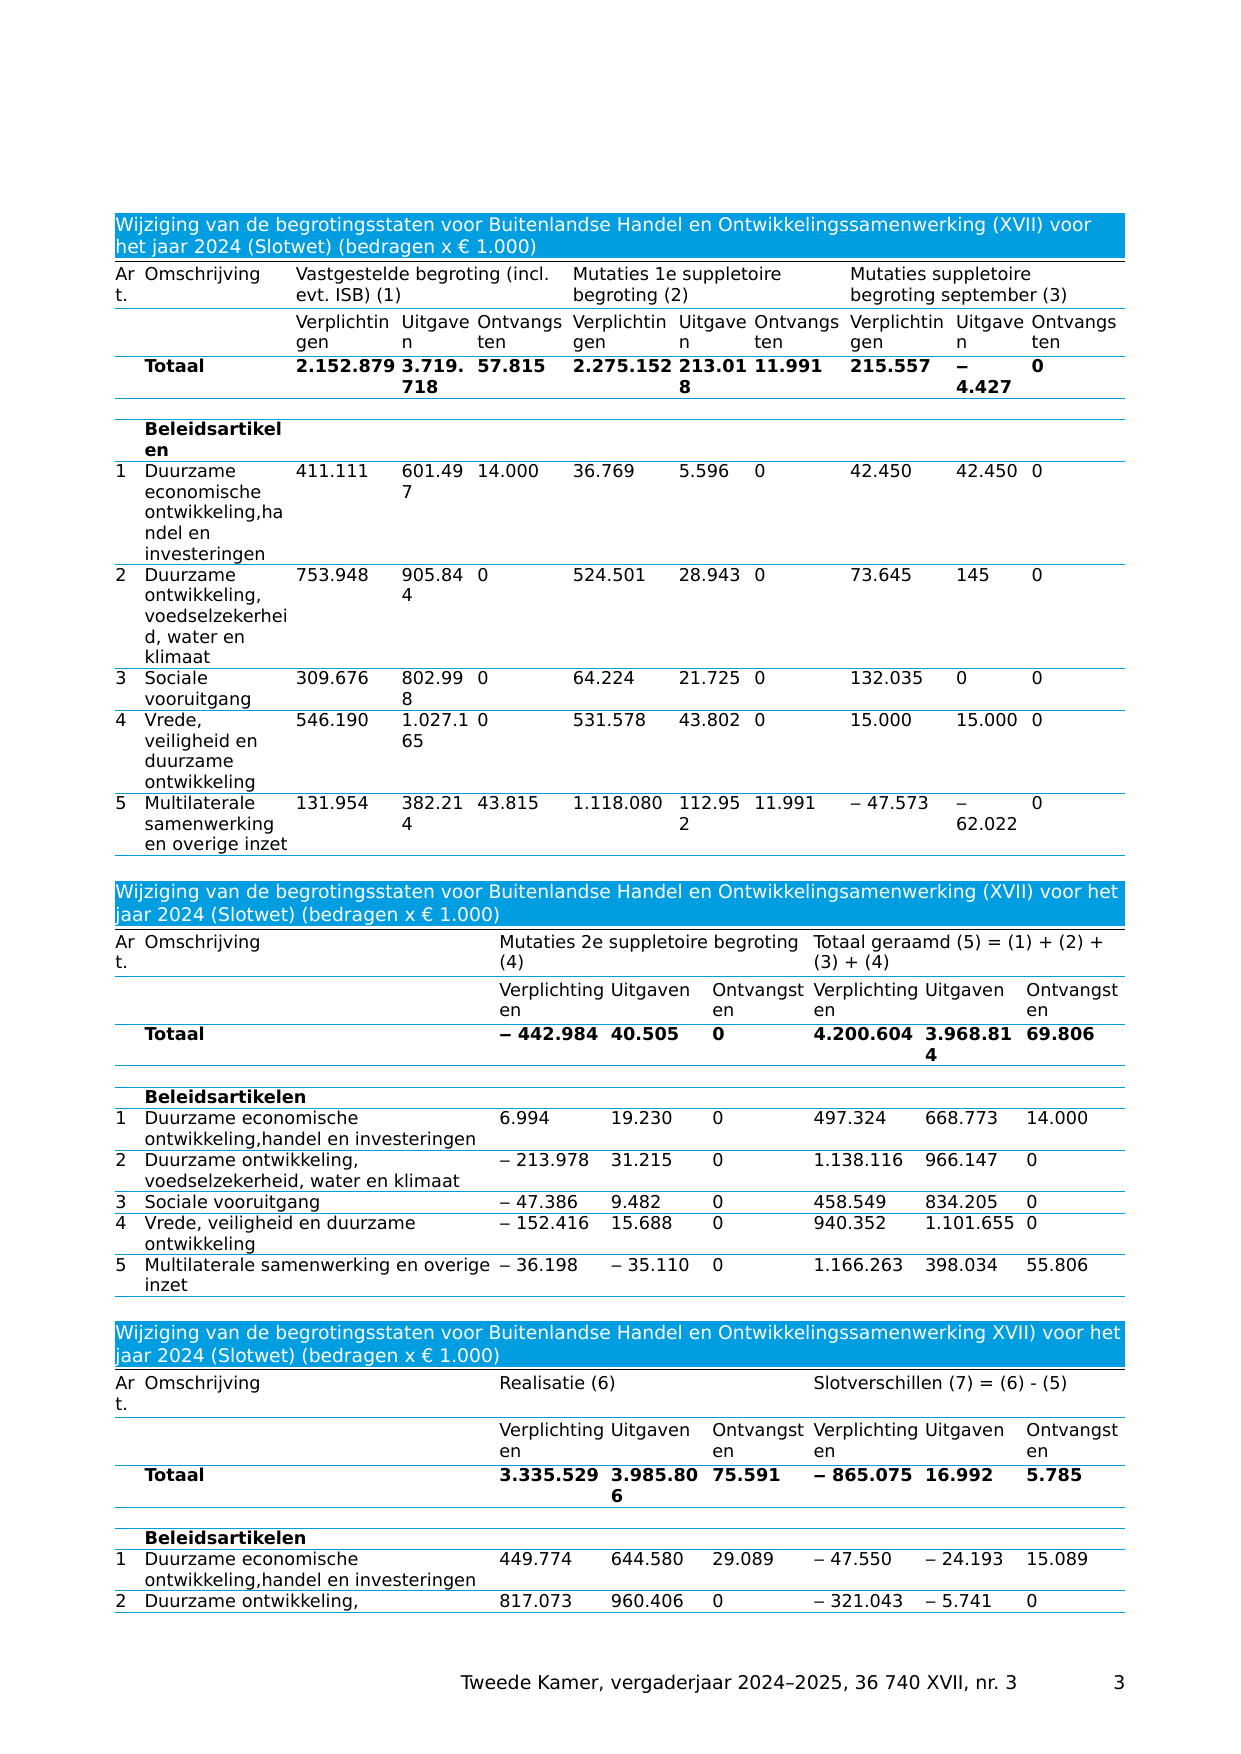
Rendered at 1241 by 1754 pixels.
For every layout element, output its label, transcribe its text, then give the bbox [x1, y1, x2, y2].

table_cell [141, 1418, 496, 1464]
table_cell 0 [474, 711, 570, 793]
table_cell [115, 977, 141, 1024]
table_cell Omschrijving [141, 930, 496, 976]
table_cell [608, 1529, 709, 1549]
table_cell 601.497 [399, 462, 474, 564]
table_cell Ontvangsten [474, 309, 570, 356]
table_cell 940.352 [810, 1214, 922, 1254]
table_cell 382.214 [399, 794, 474, 855]
table_cell [115, 1466, 141, 1506]
table_cell 817.073 [496, 1591, 608, 1612]
table_cell Beleidsartikelen [141, 1529, 496, 1549]
table_cell 0 [751, 711, 847, 793]
table_cell 42.450 [847, 462, 953, 564]
table_cell [293, 420, 398, 461]
table_cell 5 [115, 1255, 141, 1296]
table_cell 668.773 [922, 1109, 1023, 1149]
table_cell 0 [1023, 1214, 1125, 1254]
table_cell [115, 420, 141, 461]
table_cell [847, 420, 953, 461]
table_cell Ontvangsten [1023, 1418, 1125, 1464]
table_cell Mutaties suppletoire begroting september (3) [847, 262, 1125, 308]
table_cell 0 [709, 1214, 810, 1254]
table_cell 21.725 [676, 669, 751, 709]
table_cell [1023, 1529, 1125, 1549]
table_cell 0 [751, 565, 847, 668]
table_cell 0 [1029, 565, 1125, 668]
table_cell 16.992 [922, 1466, 1023, 1506]
table_cell [676, 399, 751, 419]
table_cell 15.688 [608, 1214, 709, 1254]
table_cell [709, 1066, 810, 1087]
table_cell [608, 1066, 709, 1087]
table_cell [1023, 1508, 1125, 1527]
table_cell [751, 420, 847, 461]
table_cell ‒ 47.573 [847, 794, 953, 855]
table_cell [115, 1025, 141, 1065]
table_cell Uitgaven [399, 309, 474, 356]
table_cell 9.482 [608, 1192, 709, 1212]
table_cell 1.118.080 [570, 794, 676, 855]
table_cell [496, 1508, 608, 1527]
table_cell 0 [751, 669, 847, 709]
table_cell Uitgaven [676, 309, 751, 356]
table_cell Duurzame economische ontwikkeling,handel en investeringen [141, 1109, 496, 1149]
table_cell 55.806 [1023, 1255, 1125, 1296]
table_cell [709, 1529, 810, 1549]
table_cell [141, 977, 496, 1024]
table_cell [115, 1088, 141, 1108]
table_cell ‒ 321.043 [810, 1591, 922, 1612]
table_cell Ontvangsten [1029, 309, 1125, 356]
table_cell 36.769 [570, 462, 676, 564]
table_cell 43.815 [474, 794, 570, 855]
table_cell ‒ 35.110 [608, 1255, 709, 1296]
table_cell [115, 357, 141, 398]
table_cell 145 [953, 565, 1028, 668]
table_cell Vrede, veiligheid en duurzame ontwikkeling [141, 1214, 496, 1254]
table_cell 15.089 [1023, 1550, 1125, 1590]
table_cell [709, 1088, 810, 1108]
table_cell 43.802 [676, 711, 751, 793]
table_cell 753.948 [293, 565, 398, 668]
table_cell 69.806 [1023, 1025, 1125, 1065]
table_cell Totaal geraamd (5) = (1) + (2) + (3) + (4) [810, 930, 1125, 976]
table_cell [115, 1066, 141, 1087]
table_cell Duurzame ontwikkeling, voedselzekerheid, water en klimaat [141, 1151, 496, 1191]
table_cell 1 [115, 462, 141, 564]
table_cell ‒ 24.193 [922, 1550, 1023, 1590]
table_cell 309.676 [293, 669, 398, 709]
table_cell 960.406 [608, 1591, 709, 1612]
table_cell [922, 1066, 1023, 1087]
table_cell 11.991 [751, 357, 847, 398]
table_cell 4 [115, 711, 141, 793]
table_cell 3 [115, 669, 141, 709]
table_cell ‒ 47.550 [810, 1550, 922, 1590]
table_cell [115, 399, 141, 419]
table_cell 0 [709, 1109, 810, 1149]
table_cell 0 [1023, 1151, 1125, 1191]
table_cell 31.215 [608, 1151, 709, 1191]
table_cell [141, 399, 293, 419]
table_cell [115, 309, 141, 356]
table_cell 0 [474, 565, 570, 668]
table_cell Uitgaven [953, 309, 1028, 356]
table_cell 398.034 [922, 1255, 1023, 1296]
table_cell [953, 399, 1028, 419]
table_cell 411.111 [293, 462, 398, 564]
table_cell [847, 399, 953, 419]
table_cell 2 [115, 565, 141, 668]
table_cell 132.035 [847, 669, 953, 709]
table_cell Totaal [141, 1466, 496, 1506]
table_cell Vastgestelde begroting (incl. evt. ISB) (1) [293, 262, 570, 308]
table_cell Verplichtingen [570, 309, 676, 356]
table_cell 834.205 [922, 1192, 1023, 1212]
table_cell Beleidsartikelen [141, 420, 293, 461]
table_cell 1.027.165 [399, 711, 474, 793]
table_cell 524.501 [570, 565, 676, 668]
table_cell 0 [1029, 669, 1125, 709]
table_cell 3.985.806 [608, 1466, 709, 1506]
table_cell 0 [709, 1192, 810, 1212]
table_cell 0 [709, 1255, 810, 1296]
table_cell Realisatie (6) [496, 1370, 810, 1417]
table_cell 112.952 [676, 794, 751, 855]
table_cell [810, 1088, 922, 1108]
table_cell 5.785 [1023, 1466, 1125, 1506]
table_cell 6.994 [496, 1109, 608, 1149]
table_cell Ontvangsten [751, 309, 847, 356]
table_cell 0 [1023, 1192, 1125, 1212]
table_cell Duurzame ontwikkeling, [141, 1591, 496, 1612]
table_cell 215.557 [847, 357, 953, 398]
table_cell Verplichtingen [496, 1418, 608, 1464]
table_cell [810, 1066, 922, 1087]
table_cell 531.578 [570, 711, 676, 793]
table_cell 0 [953, 669, 1028, 709]
table_cell [141, 309, 293, 356]
table_cell Ontvangsten [709, 1418, 810, 1464]
table_cell 1.138.116 [810, 1151, 922, 1191]
table_cell [1029, 420, 1125, 461]
table_cell 0 [709, 1591, 810, 1612]
table_cell 1.101.655 [922, 1214, 1023, 1254]
table_cell Duurzame economische ontwikkeling,handel en investeringen [141, 462, 293, 564]
table_cell [293, 399, 398, 419]
table_cell Mutaties 2e suppletoire begroting (4) [496, 930, 810, 976]
table_cell Verplichtingen [810, 1418, 922, 1464]
table_cell 802.998 [399, 669, 474, 709]
table_cell [751, 399, 847, 419]
table_cell [676, 420, 751, 461]
table_cell Totaal [141, 357, 293, 398]
table_cell Uitgaven [608, 977, 709, 1024]
table_cell 0 [751, 462, 847, 564]
table_cell [922, 1529, 1023, 1549]
table_cell 0 [1029, 462, 1125, 564]
table_cell 3.335.529 [496, 1466, 608, 1506]
table_cell Verplichtingen [496, 977, 608, 1024]
table_cell Verplichtingen [293, 309, 398, 356]
table_cell Art. [115, 262, 141, 308]
table_cell 19.230 [608, 1109, 709, 1149]
table_cell 4.200.604 [810, 1025, 922, 1065]
table_cell [570, 420, 676, 461]
table_cell [608, 1088, 709, 1108]
table_cell [922, 1088, 1023, 1108]
table_cell [1029, 399, 1125, 419]
table_cell 57.815 [474, 357, 570, 398]
table_cell [1023, 1088, 1125, 1108]
table_cell [570, 399, 676, 419]
table_cell 4 [115, 1214, 141, 1254]
table_cell Sociale vooruitgang [141, 1192, 496, 1212]
table_cell Duurzame economische ontwikkeling,handel en investeringen [141, 1550, 496, 1590]
table_cell 0 [474, 669, 570, 709]
table_cell ‒ 865.075 [810, 1466, 922, 1506]
table_cell [115, 1508, 141, 1527]
table_cell 497.324 [810, 1109, 922, 1149]
table_cell ‒ 4.427 [953, 357, 1028, 398]
table_cell [399, 420, 474, 461]
table_cell [922, 1508, 1023, 1527]
table_cell [953, 420, 1028, 461]
table_cell Duurzame ontwikkeling, voedselzekerheid, water en klimaat [141, 565, 293, 668]
table_cell [496, 1088, 608, 1108]
table_cell ‒ 152.416 [496, 1214, 608, 1254]
table_cell Ontvangsten [1023, 977, 1125, 1024]
table_cell 213.018 [676, 357, 751, 398]
table_cell 15.000 [847, 711, 953, 793]
table_cell ‒ 213.978 [496, 1151, 608, 1191]
table_cell 449.774 [496, 1550, 608, 1590]
table_cell 3.719.718 [399, 357, 474, 398]
table_cell 966.147 [922, 1151, 1023, 1191]
table_cell [810, 1508, 922, 1527]
table_cell Slotverschillen (7) = (6) - (5) [810, 1370, 1125, 1417]
table_cell [496, 1529, 608, 1549]
table_cell 11.991 [751, 794, 847, 855]
table_cell 0 [709, 1025, 810, 1065]
table_cell [810, 1529, 922, 1549]
table_cell Omschrijving [141, 262, 293, 308]
table_cell Uitgaven [922, 977, 1023, 1024]
table_cell 15.000 [953, 711, 1028, 793]
table_cell 546.190 [293, 711, 398, 793]
table_cell 0 [1029, 711, 1125, 793]
table_cell [399, 399, 474, 419]
table_cell Art. [115, 930, 141, 976]
table_cell 0 [1023, 1591, 1125, 1612]
table_cell Art. [115, 1370, 141, 1417]
table_cell 0 [1029, 794, 1125, 855]
table_cell 29.089 [709, 1550, 810, 1590]
table_cell ‒ 47.386 [496, 1192, 608, 1212]
table_cell 1.166.263 [810, 1255, 922, 1296]
table_cell 2.152.879 [293, 357, 398, 398]
table_cell [1023, 1066, 1125, 1087]
table_cell 2.275.152 [570, 357, 676, 398]
table_cell [141, 1066, 496, 1087]
table_cell ‒ 442.984 [496, 1025, 608, 1065]
table_cell 2 [115, 1151, 141, 1191]
table_cell Vrede, veiligheid en duurzame ontwikkeling [141, 711, 293, 793]
table_cell 1 [115, 1109, 141, 1149]
table_cell 64.224 [570, 669, 676, 709]
table_cell Verplichtingen [810, 977, 922, 1024]
table_cell ‒ 5.741 [922, 1591, 1023, 1612]
table_cell 73.645 [847, 565, 953, 668]
table_cell 14.000 [1023, 1109, 1125, 1149]
table_cell ‒ 62.022 [953, 794, 1028, 855]
table_cell 28.943 [676, 565, 751, 668]
table_cell Beleidsartikelen [141, 1088, 496, 1108]
table_cell 0 [709, 1151, 810, 1191]
table_cell 3.968.814 [922, 1025, 1023, 1065]
table_cell [496, 1066, 608, 1087]
table_cell 14.000 [474, 462, 570, 564]
table_cell 42.450 [953, 462, 1028, 564]
table_cell Mutaties 1e suppletoire begroting (2) [570, 262, 847, 308]
table_cell Omschrijving [141, 1370, 496, 1417]
table_cell [709, 1508, 810, 1527]
table_cell 458.549 [810, 1192, 922, 1212]
table_cell Sociale vooruitgang [141, 669, 293, 709]
table_cell 644.580 [608, 1550, 709, 1590]
table_cell Uitgaven [608, 1418, 709, 1464]
table_cell Multilaterale samenwerking en overige inzet [141, 1255, 496, 1296]
table_cell Multilaterale samenwerking en overige inzet [141, 794, 293, 855]
table_cell Totaal [141, 1025, 496, 1065]
table_cell 5.596 [676, 462, 751, 564]
table_cell Uitgaven [922, 1418, 1023, 1464]
table_cell ‒ 36.198 [496, 1255, 608, 1296]
table_cell [474, 399, 570, 419]
table_cell [115, 1529, 141, 1549]
table_cell [608, 1508, 709, 1527]
table_cell 40.505 [608, 1025, 709, 1065]
table_cell [141, 1508, 496, 1527]
table_cell 131.954 [293, 794, 398, 855]
table_cell 1 [115, 1550, 141, 1590]
table_cell 2 [115, 1591, 141, 1612]
table_cell 0 [1029, 357, 1125, 398]
table_cell [115, 1418, 141, 1464]
table_cell Verplichtingen [847, 309, 953, 356]
table_cell 905.844 [399, 565, 474, 668]
table_cell [474, 420, 570, 461]
table_cell 75.591 [709, 1466, 810, 1506]
table_cell 5 [115, 794, 141, 855]
table_cell 3 [115, 1192, 141, 1212]
table_cell Ontvangsten [709, 977, 810, 1024]
